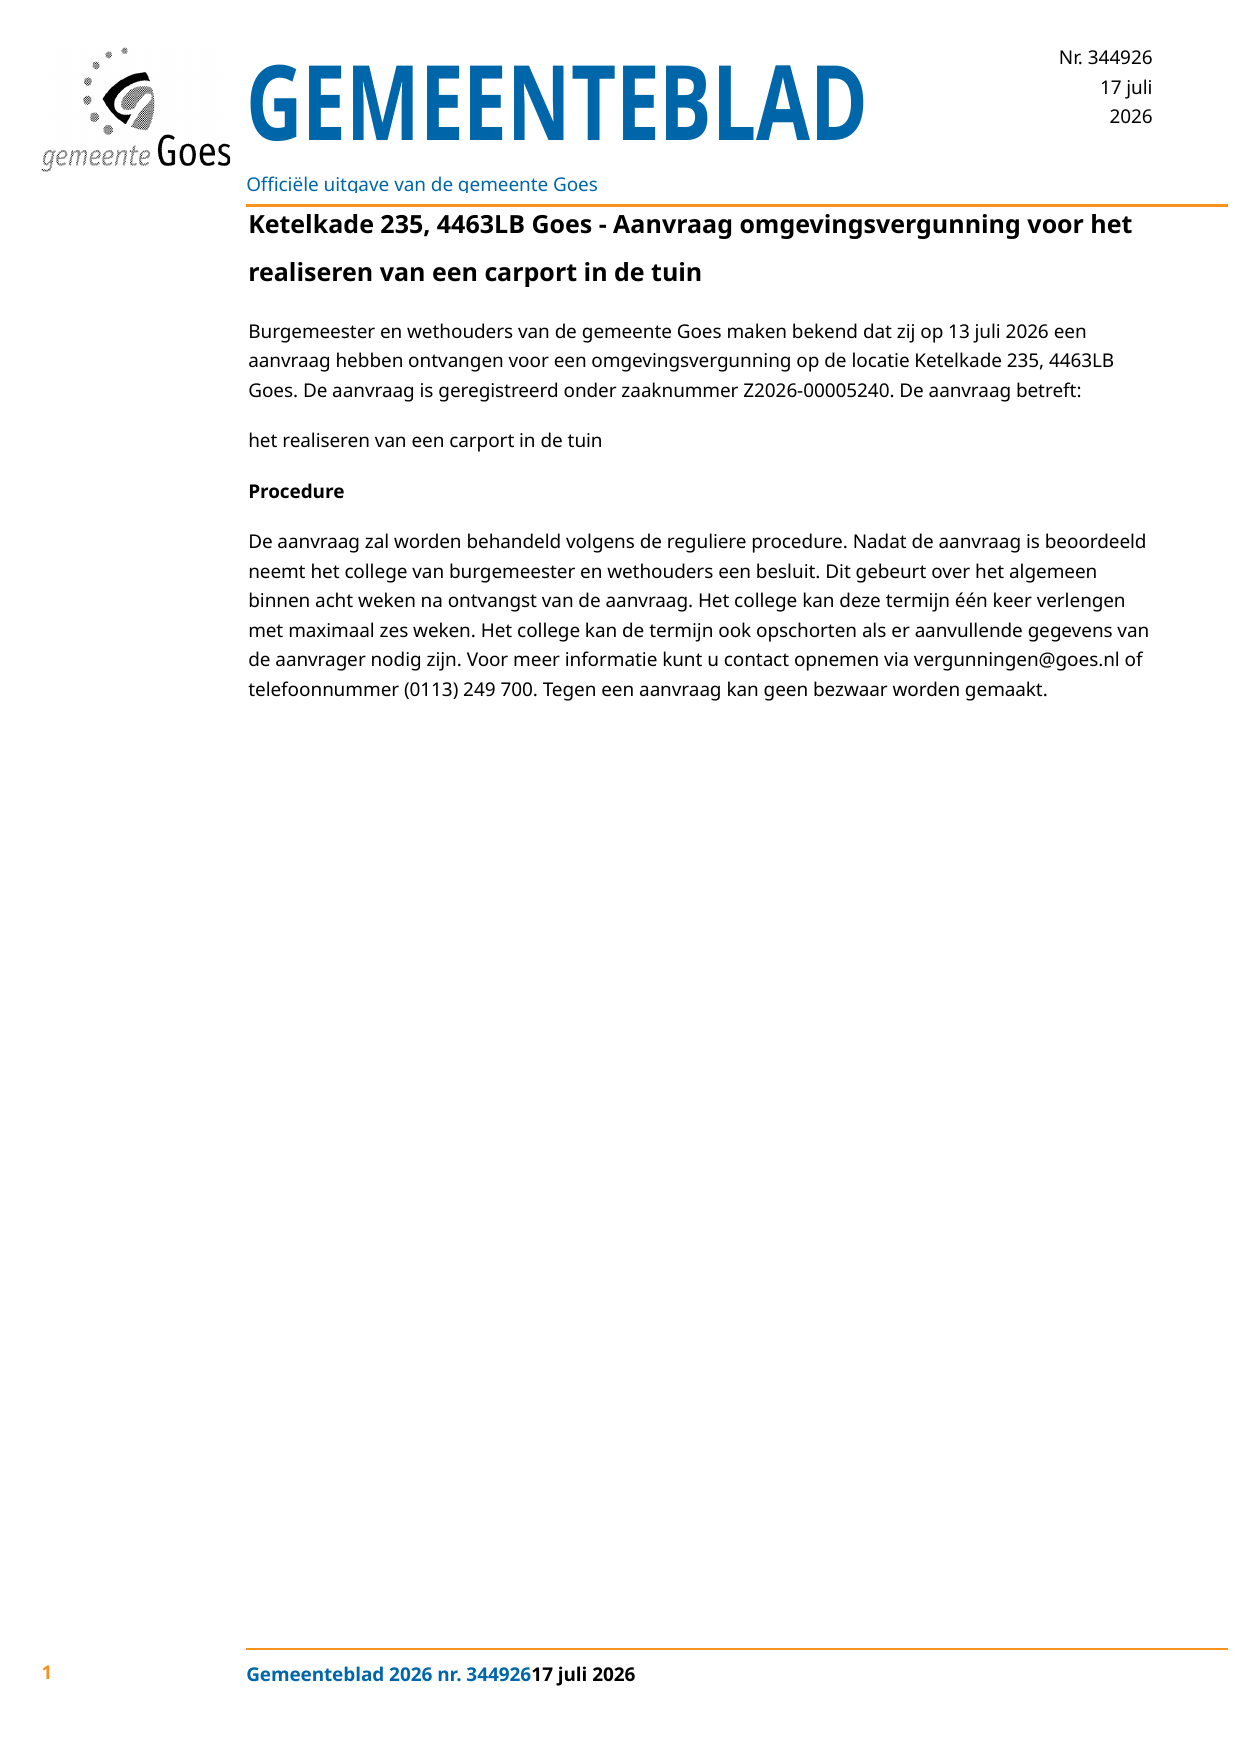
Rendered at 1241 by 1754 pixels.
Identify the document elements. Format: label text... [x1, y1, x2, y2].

text Burgemeester en wethouders van de gemeente Goes maken bekend dat zij op 13 juli 2026 een aanvraag hebben ontvangen voor een omgevingsvergunning op de locatie Ketelkade 235, 4463LB Goes. De aanvraag is geregistreerd onder zaaknummer Z2026-00005240. De aanvraag betreft: [248, 318, 1152, 403]
picture [41, 47, 231, 172]
text het realiseren van een carport in de tuin [248, 427, 1152, 453]
text Procedure [248, 478, 1152, 504]
text Ketelkade 235, 4463LB Goes - Aanvraag omgevingsvergunning voor het realiseren van een carport in de tuin [248, 207, 1152, 288]
text De aanvraag zal worden behandeld volgens de reguliere procedure. Nadat de aanvraag is beoordeeld neemt het college van burgemeester en wethouders een besluit. Dit gebeurt over het algemeen binnen acht weken na ontvangst van de aanvraag. Het college kan deze termijn één keer verlengen met maximaal zes weken. Het college kan de termijn ook opschorten als er aanvullende gegevens van de aanvrager nodig zijn. Voor meer informatie kunt u contact opnemen via vergunningen@goes.nl of telefoonnummer (0113) 249 700. Tegen een aanvraag kan geen bezwaar worden gemaakt. [248, 528, 1152, 702]
